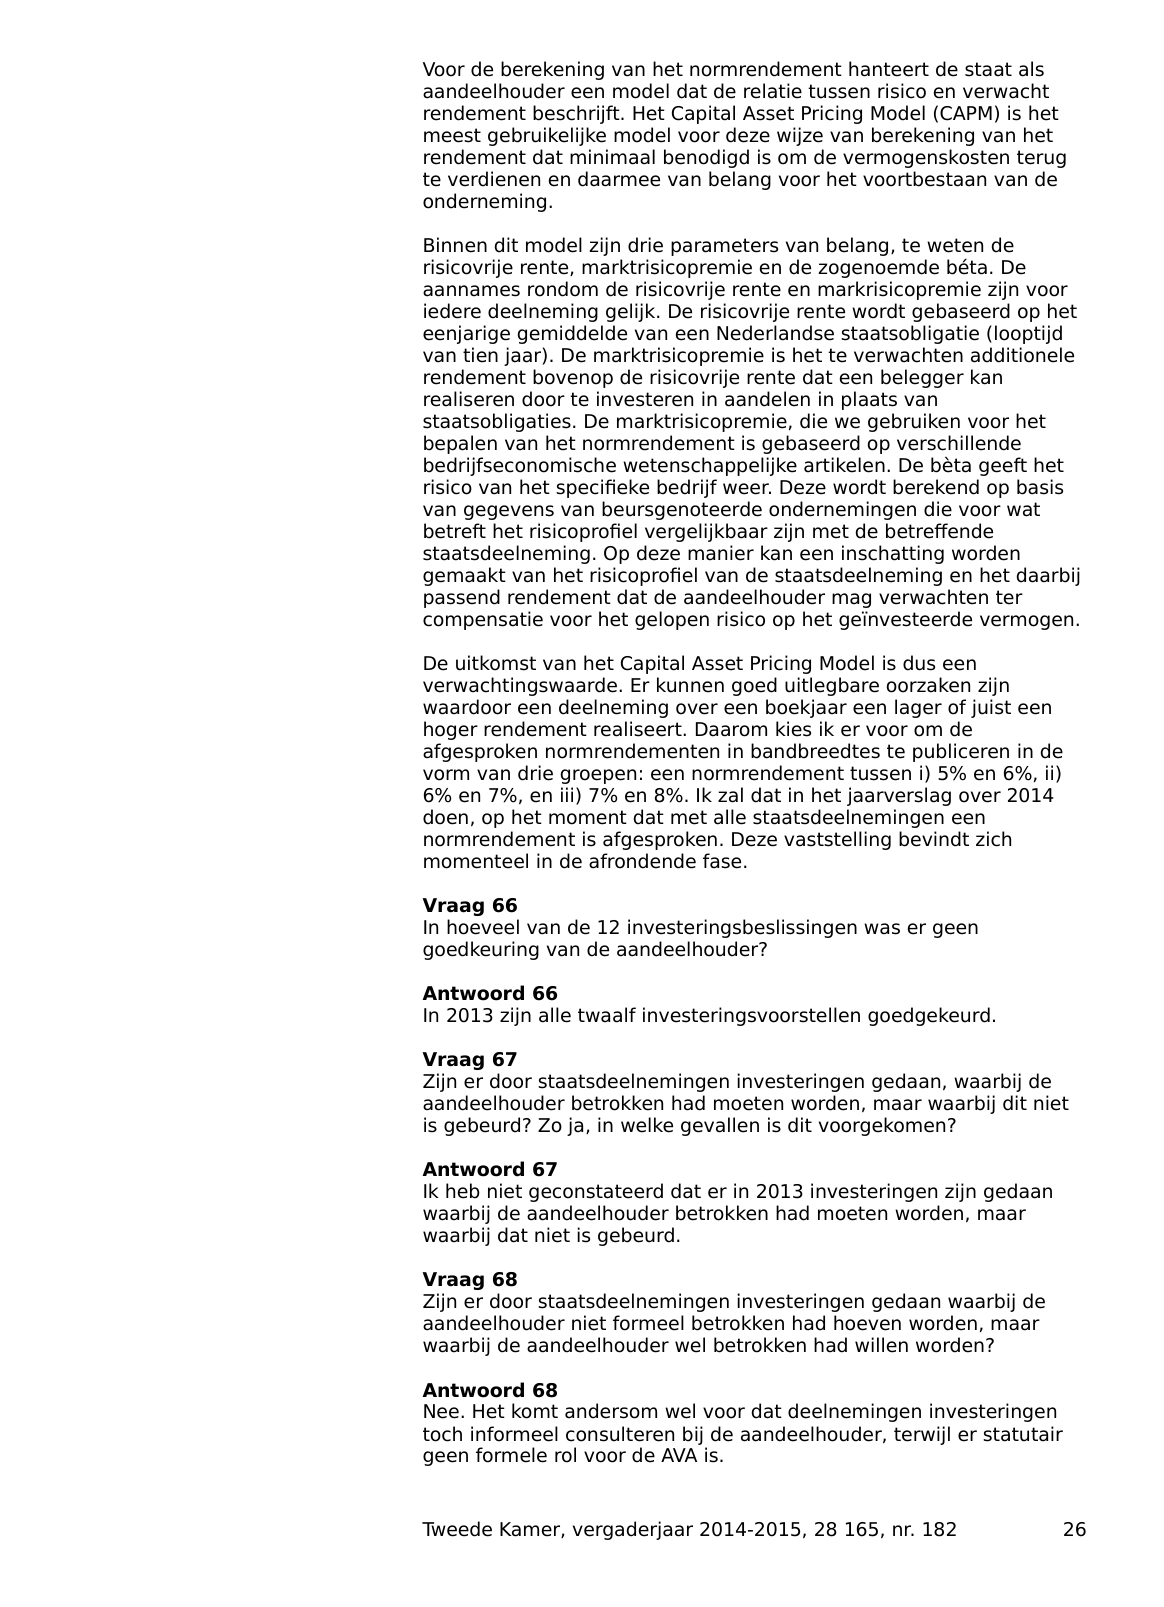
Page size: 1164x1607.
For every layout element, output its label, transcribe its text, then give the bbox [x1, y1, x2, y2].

text Vraag 68 [422, 1269, 1087, 1291]
text Antwoord 68 [422, 1379, 1087, 1401]
text Nee. Het komt andersom wel voor dat deelnemingen investeringen toch informeel consulteren bij de aandeelhouder, terwijl er statutair geen formele rol voor de AVA is. [422, 1401, 1087, 1467]
text Vraag 66 [422, 895, 1087, 917]
text Zijn er door staatsdeelnemingen investeringen gedaan, waarbij de aandeelhouder betrokken had moeten worden, maar waarbij dit niet is gebeurd? Zo ja, in welke gevallen is dit voorgekomen? [422, 1071, 1087, 1137]
text Zijn er door staatsdeelnemingen investeringen gedaan waarbij de aandeelhouder niet formeel betrokken had hoeven worden, maar waarbij de aandeelhouder wel betrokken had willen worden? [422, 1291, 1087, 1357]
text Vraag 67 [422, 1049, 1087, 1071]
text Binnen dit model zijn drie parameters van belang, te weten de risicovrije rente, marktrisicopremie en de zogenoemde béta. De aannames rondom de risicovrije rente en markrisicopremie zijn voor iedere deelneming gelijk. De risicovrije rente wordt gebaseerd op het eenjarige gemiddelde van een Nederlandse staatsobligatie (looptijd van tien jaar). De marktrisicopremie is het te verwachten additionele rendement bovenop de risicovrije rente dat een belegger kan realiseren door te investeren in aandelen in plaats van staatsobligaties. De marktrisicopremie, die we gebruiken voor het bepalen van het normrendement is gebaseerd op verschillende bedrijfseconomische wetenschappelijke artikelen. De bèta geeft het risico van het specifieke bedrijf weer. Deze wordt berekend op basis van gegevens van beursgenoteerde ondernemingen die voor wat betreft het risicoprofiel vergelijkbaar zijn met de betreffende staatsdeelneming. Op deze manier kan een inschatting worden gemaakt van het risicoprofiel van de staatsdeelneming en het daarbij passend rendement dat de aandeelhouder mag verwachten ter compensatie voor het gelopen risico op het geïnvesteerde vermogen. [422, 235, 1087, 631]
text Ik heb niet geconstateerd dat er in 2013 investeringen zijn gedaan waarbij de aandeelhouder betrokken had moeten worden, maar waarbij dat niet is gebeurd. [422, 1181, 1087, 1247]
text In hoeveel van de 12 investeringsbeslissingen was er geen goedkeuring van de aandeelhouder? [422, 917, 1087, 961]
text Antwoord 67 [422, 1159, 1087, 1181]
text In 2013 zijn alle twaalf investeringsvoorstellen goedgekeurd. [422, 1005, 1087, 1027]
text Voor de berekening van het normrendement hanteert de staat als aandeelhouder een model dat de relatie tussen risico en verwacht rendement beschrijft. Het Capital Asset Pricing Model (CAPM) is het meest gebruikelijke model voor deze wijze van berekening van het rendement dat minimaal benodigd is om de vermogenskosten terug te verdienen en daarmee van belang voor het voortbestaan van de onderneming. [422, 59, 1087, 213]
text Antwoord 66 [422, 983, 1087, 1005]
text De uitkomst van het Capital Asset Pricing Model is dus een verwachtingswaarde. Er kunnen goed uitlegbare oorzaken zijn waardoor een deelneming over een boekjaar een lager of juist een hoger rendement realiseert. Daarom kies ik er voor om de afgesproken normrendementen in bandbreedtes te publiceren in de vorm van drie groepen: een normrendement tussen i) 5% en 6%, ii) 6% en 7%, en iii) 7% en 8%. Ik zal dat in het jaarverslag over 2014 doen, op het moment dat met alle staatsdeelnemingen een normrendement is afgesproken. Deze vaststelling bevindt zich momenteel in de afrondende fase. [422, 653, 1087, 873]
